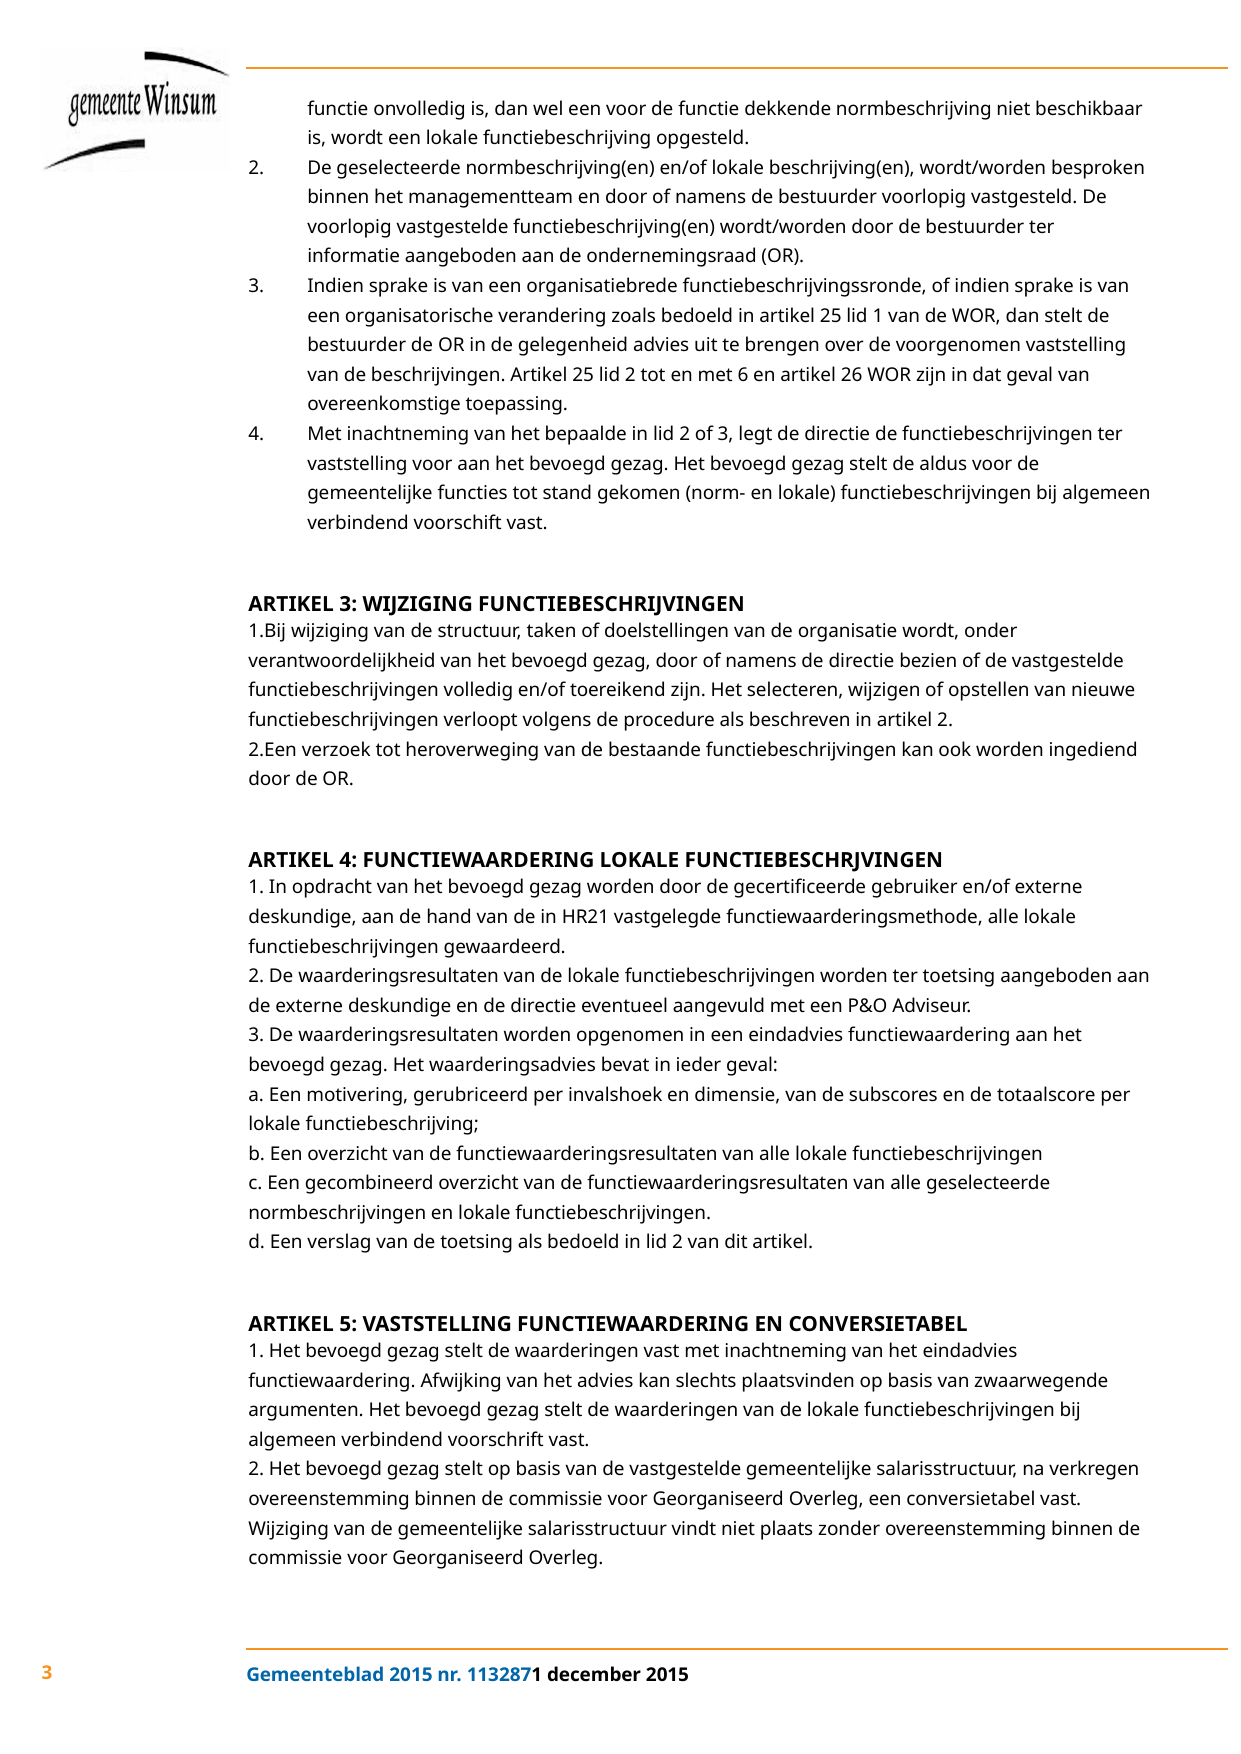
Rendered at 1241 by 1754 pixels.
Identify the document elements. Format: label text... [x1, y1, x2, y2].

text b. Een overzicht van de functiewaarderingsresultaten van alle lokale functiebeschrijvingen [248, 1140, 1152, 1166]
text c. Een gecombineerd overzicht van de functiewaarderingsresultaten van alle geselecteerde normbeschrijvingen en lokale functiebeschrijvingen. [248, 1169, 1152, 1225]
text d. Een verslag van de toetsing als bedoeld in lid 2 van dit artikel. [248, 1229, 1152, 1254]
text 2. De waarderingsresultaten van de lokale functiebeschrijvingen worden ter toetsing aangeboden aan de externe deskundige en de directie eventueel aangevuld met een P&O Adviseur. [248, 962, 1152, 1018]
picture [41, 47, 231, 172]
text a. Een motivering, gerubriceerd per invalshoek en dimensie, van de subscores en de totaalscore per lokale functiebeschrijving; [248, 1081, 1152, 1136]
list functie onvolledig is, dan wel een voor de functie dekkende normbeschrijving niet beschikbaar is, wordt een lokale functiebeschrijving opgesteld. [248, 95, 1152, 150]
text 1. Het bevoegd gezag stelt de waarderingen vast met inachtneming van het eindadvies functiewaardering. Afwijking van het advies kan slechts plaatsvinden op basis van zwaarwegende argumenten. Het bevoegd gezag stelt de waarderingen van de lokale functiebeschrijvingen bij algemeen verbindend voorschrift vast. [248, 1337, 1152, 1452]
text 1.Bij wijziging van de structuur, taken of doelstellingen van de organisatie wordt, onder verantwoordelijkheid van het bevoegd gezag, door of namens de directie bezien of de vastgestelde functiebeschrijvingen volledig en/of toereikend zijn. Het selecteren, wijzigen of opstellen van nieuwe functiebeschrijvingen verloopt volgens de procedure als beschreven in artikel 2. [248, 617, 1152, 732]
list Met inachtneming van het bepaalde in lid 2 of 3, legt de directie de functiebeschrijvingen ter vaststelling voor aan het bevoegd gezag. Het bevoegd gezag stelt de aldus voor de gemeentelijke functies tot stand gekomen (norm- en lokale) functiebeschrijvingen bij algemeen verbindend voorschift vast. [248, 420, 1152, 535]
text ARTIKEL 4: FUNCTIEWAARDERING LOKALE FUNCTIEBESCHRJVINGEN [248, 845, 1152, 874]
text 2. Het bevoegd gezag stelt op basis van de vastgestelde gemeentelijke salarisstructuur, na verkregen overeenstemming binnen de commissie voor Georganiseerd Overleg, een conversietabel vast. Wijziging van de gemeentelijke salarisstructuur vindt niet plaats zonder overeenstemming binnen de commissie voor Georganiseerd Overleg. [248, 1456, 1152, 1570]
text 1. In opdracht van het bevoegd gezag worden door de gecertificeerde gebruiker en/of externe deskundige, aan de hand van de in HR21 vastgelegde functiewaarderingsmethode, alle lokale functiebeschrijvingen gewaardeerd. [248, 874, 1152, 959]
text ARTIKEL 5: VASTSTELLING FUNCTIEWAARDERING EN CONVERSIETABEL [248, 1309, 1152, 1337]
list Indien sprake is van een organisatiebrede functiebeschrijvingssronde, of indien sprake is van een organisatorische verandering zoals bedoeld in artikel 25 lid 1 van de WOR, dan stelt de bestuurder de OR in de gelegenheid advies uit te brengen over de voorgenomen vaststelling van de beschrijvingen. Artikel 25 lid 2 tot en met 6 en artikel 26 WOR zijn in dat geval van overeenkomstige toepassing. [248, 272, 1152, 416]
text 3. De waarderingsresultaten worden opgenomen in een eindadvies functiewaardering aan het bevoegd gezag. Het waarderingsadvies bevat in ieder geval: [248, 1022, 1152, 1077]
text ARTIKEL 3: WIJZIGING FUNCTIEBESCHRIJVINGEN [248, 589, 1152, 617]
text 2.Een verzoek tot heroverweging van de bestaande functiebeschrijvingen kan ook worden ingediend door de OR. [248, 736, 1152, 791]
list De geselecteerde normbeschrijving(en) en/of lokale beschrijving(en), wordt/worden besproken binnen het managementteam en door of namens de bestuurder voorlopig vastgesteld. De voorlopig vastgestelde functiebeschrijving(en) wordt/worden door de bestuurder ter informatie aangeboden aan de ondernemingsraad (OR). [248, 154, 1152, 268]
